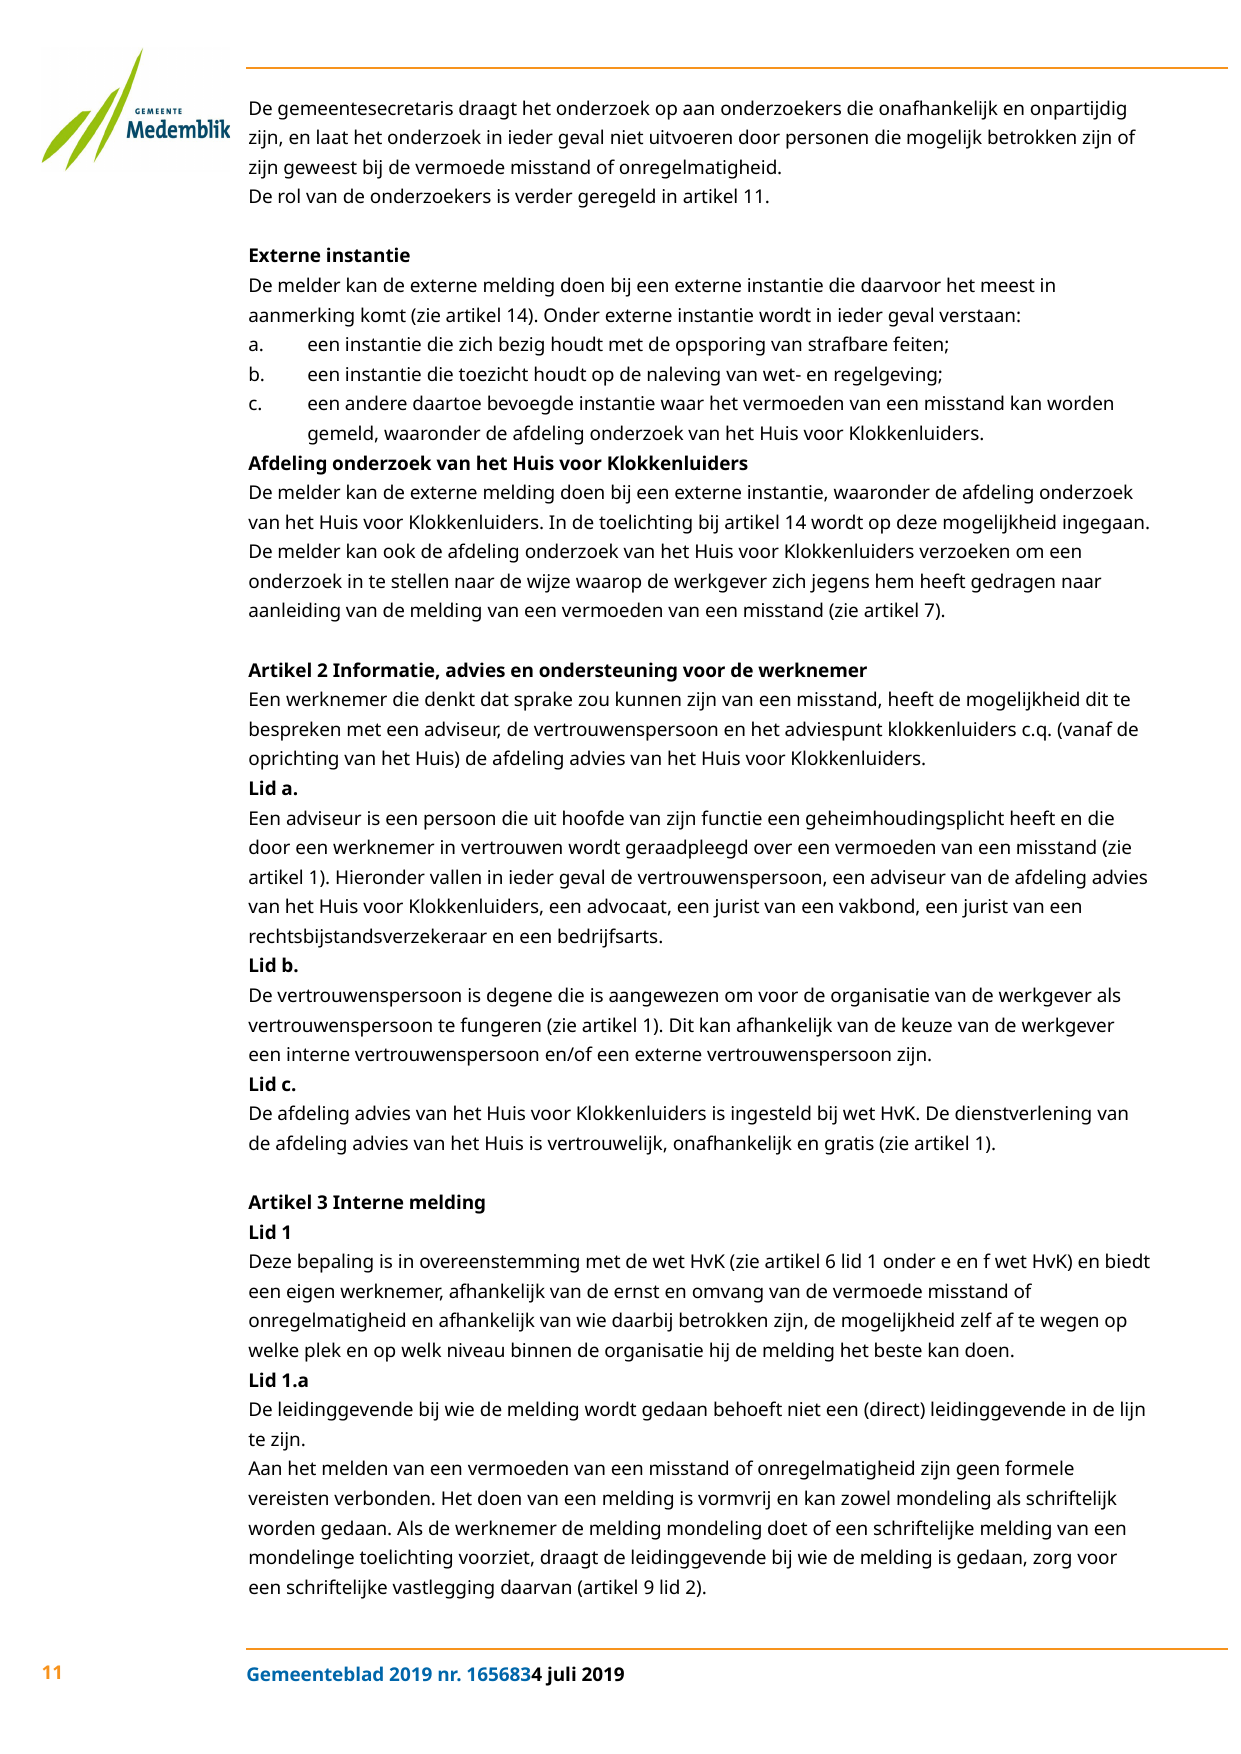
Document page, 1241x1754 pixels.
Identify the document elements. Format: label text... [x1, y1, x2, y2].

text De melder kan de externe melding doen bij een externe instantie die daarvoor het meest in aanmerking komt (zie artikel 14). Onder externe instantie wordt in ieder geval verstaan: [248, 272, 1152, 328]
text De gemeentesecretaris draagt het onderzoek op aan onderzoekers die onafhankelijk en onpartijdig zijn, en laat het onderzoek in ieder geval niet uitvoeren door personen die mogelijk betrokken zijn of zijn geweest bij de vermoede misstand of onregelmatigheid. [248, 95, 1152, 180]
text Lid 1 [248, 1219, 1152, 1245]
text Een adviseur is een persoon die uit hoofde van zijn functie een geheimhoudingsplicht heeft en die door een werknemer in vertrouwen wordt geraadpleegd over een vermoeden van een misstand (zie artikel 1). Hieronder vallen in ieder geval de vertrouwenspersoon, een adviseur van de afdeling advies van het Huis voor Klokkenluiders, een advocaat, een jurist van een vakbond, een jurist van een rechtsbijstandsverzekeraar en een bedrijfsarts. [248, 805, 1152, 949]
list een instantie die toezicht houdt op de naleving van wet- en regelgeving; [248, 361, 1152, 387]
text Lid b. [248, 953, 1152, 978]
text De leidinggevende bij wie de melding wordt gedaan behoeft niet een (direct) leidinggevende in de lijn te zijn. [248, 1396, 1152, 1452]
text Lid a. [248, 775, 1152, 801]
text De afdeling advies van het Huis voor Klokkenluiders is ingesteld bij wet HvK. De dienstverlening van de afdeling advies van het Huis is vertrouwelijk, onafhankelijk en gratis (zie artikel 1). [248, 1101, 1152, 1156]
text Aan het melden van een vermoeden van een misstand of onregelmatigheid zijn geen formele vereisten verbonden. Het doen van een melding is vormvrij en kan zowel mondeling als schriftelijk worden gedaan. Als de werknemer de melding mondeling doet of een schriftelijke melding van een mondelinge toelichting voorziet, draagt de leidinggevende bij wie de melding is gedaan, zorg voor een schriftelijke vastlegging daarvan (artikel 9 lid 2). [248, 1456, 1152, 1600]
text Artikel 2 Informatie, advies en ondersteuning voor de werknemer [248, 657, 1152, 683]
text Artikel 3 Interne melding [248, 1189, 1152, 1215]
text De vertrouwenspersoon is degene die is aangewezen om voor de organisatie van de werkgever als vertrouwenspersoon te fungeren (zie artikel 1). Dit kan afhankelijk van de keuze van de werkgever een interne vertrouwenspersoon en/of een externe vertrouwenspersoon zijn. [248, 982, 1152, 1067]
text De melder kan ook de afdeling onderzoek van het Huis voor Klokkenluiders verzoeken om een onderzoek in te stellen naar de wijze waarop de werkgever zich jegens hem heeft gedragen naar aanleiding van de melding van een vermoeden van een misstand (zie artikel 7). [248, 538, 1152, 623]
text De rol van de onderzoekers is verder geregeld in artikel 11. [248, 183, 1152, 209]
text Afdeling onderzoek van het Huis voor Klokkenluiders [248, 450, 1152, 476]
text Lid c. [248, 1071, 1152, 1097]
list een andere daartoe bevoegde instantie waar het vermoeden van een misstand kan worden gemeld, waaronder de afdeling onderzoek van het Huis voor Klokkenluiders. [248, 391, 1152, 446]
text Externe instantie [248, 243, 1152, 268]
text Lid 1.a [248, 1367, 1152, 1393]
picture [41, 47, 231, 172]
list een instantie die zich bezig houdt met de opsporing van strafbare feiten; [248, 331, 1152, 357]
text Deze bepaling is in overeenstemming met de wet HvK (zie artikel 6 lid 1 onder e en f wet HvK) en biedt een eigen werknemer, afhankelijk van de ernst en omvang van de vermoede misstand of onregelmatigheid en afhankelijk van wie daarbij betrokken zijn, de mogelijkheid zelf af te wegen op welke plek en op welk niveau binnen de organisatie hij de melding het beste kan doen. [248, 1248, 1152, 1363]
text De melder kan de externe melding doen bij een externe instantie, waaronder de afdeling onderzoek van het Huis voor Klokkenluiders. In de toelichting bij artikel 14 wordt op deze mogelijkheid ingegaan. [248, 479, 1152, 535]
text Een werknemer die denkt dat sprake zou kunnen zijn van een misstand, heeft de mogelijkheid dit te bespreken met een adviseur, de vertrouwenspersoon en het adviespunt klokkenluiders c.q. (vanaf de oprichting van het Huis) de afdeling advies van het Huis voor Klokkenluiders. [248, 686, 1152, 771]
